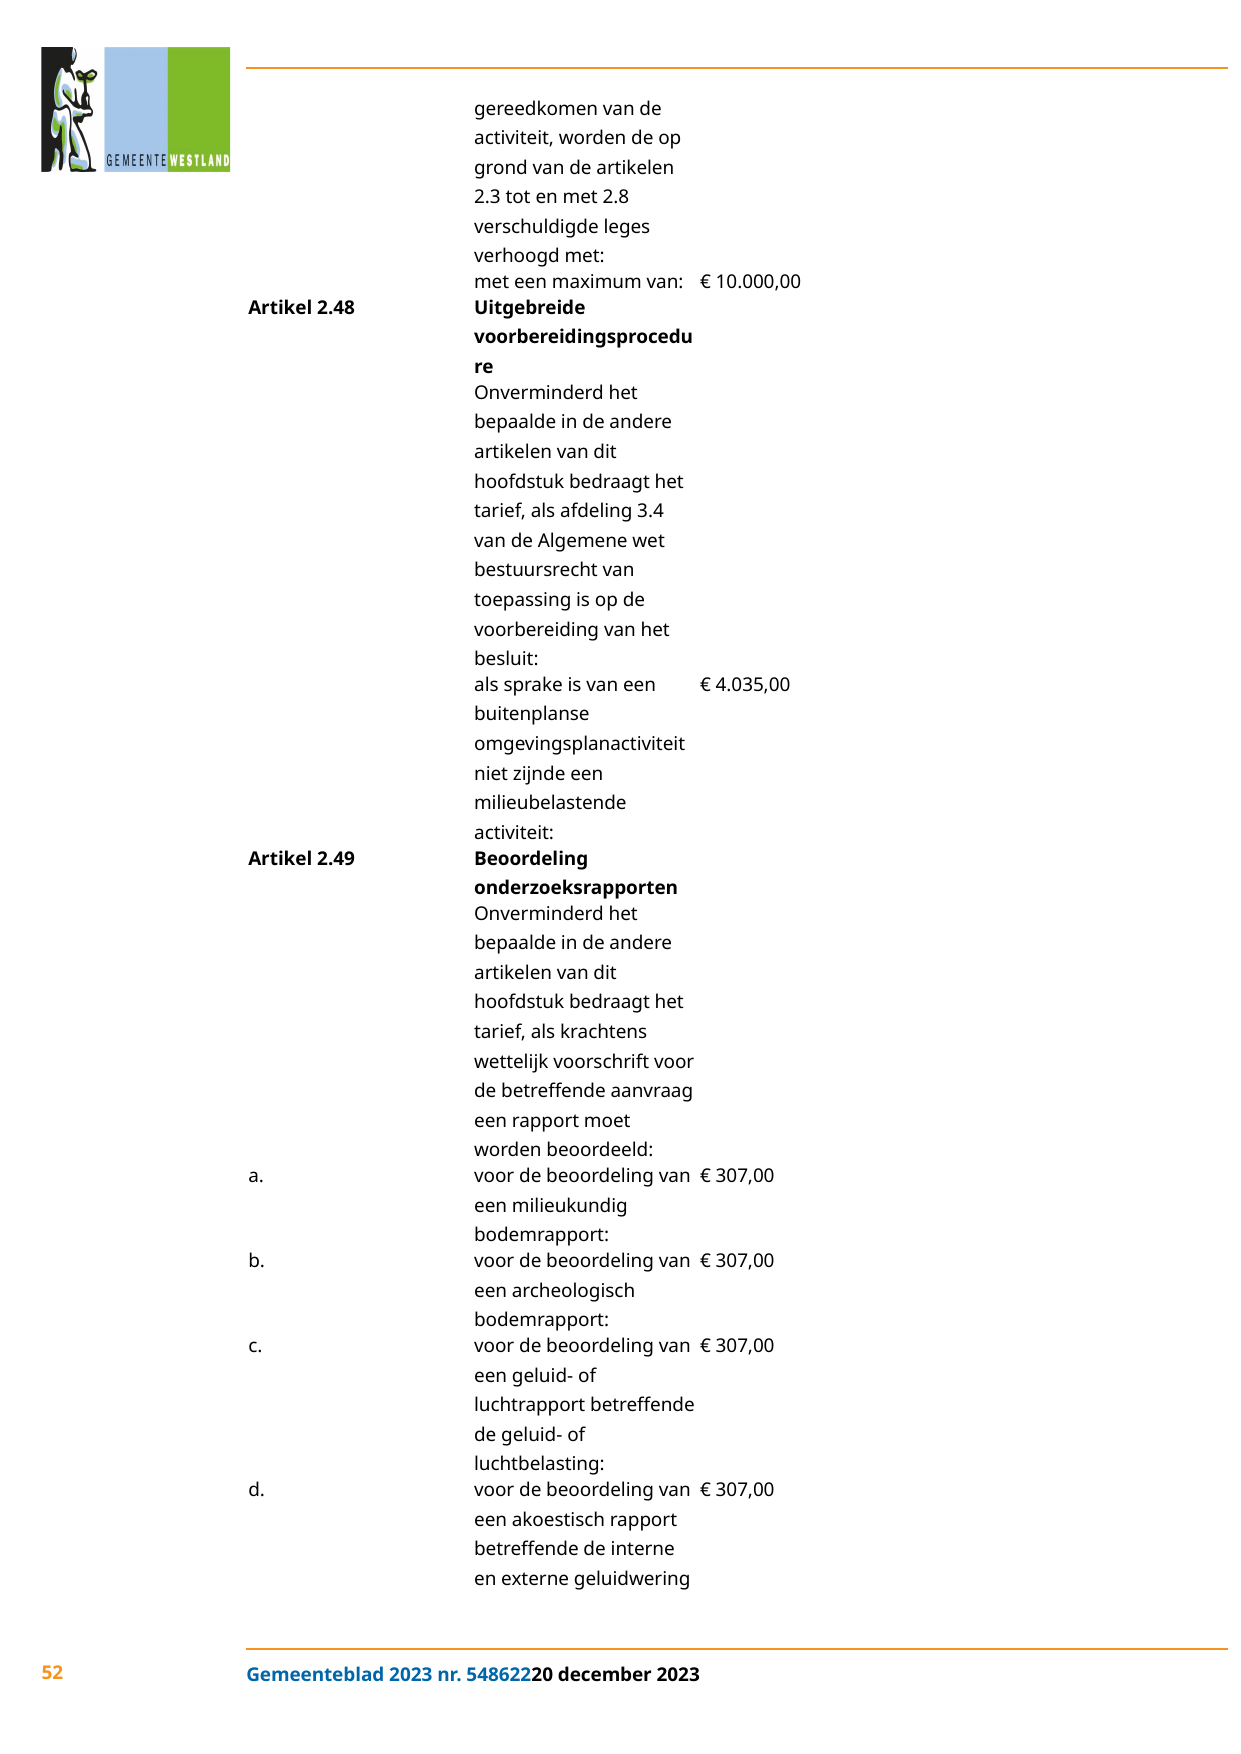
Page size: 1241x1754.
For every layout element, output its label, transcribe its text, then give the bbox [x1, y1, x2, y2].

table_cell als sprake is van een buitenplanse omgevingsplanactiviteit niet zijnde een milieubelastende activiteit: [474, 671, 700, 845]
table_cell [248, 379, 474, 671]
table_cell Onverminderd het bepaalde in de andere artikelen van dit hoofdstuk bedraagt het tarief, als krachtens wettelijk voorschrift voor de betreffende aanvraag een rapport moet worden beoordeeld: [474, 900, 700, 1162]
table_cell [248, 269, 474, 294]
table_cell c. [248, 1332, 474, 1476]
table_cell € 307,00 [700, 1476, 926, 1591]
table_cell Beoordeling onderzoeksrapporten [474, 845, 700, 900]
table_cell € 10.000,00 [700, 269, 926, 294]
table_cell Artikel 2.48 [248, 294, 474, 379]
table_cell Uitgebreide voorbereidingsprocedure [474, 294, 700, 379]
table_cell Artikel 2.49 [248, 845, 474, 900]
table_cell voor de beoordeling van een archeologisch bodemrapport: [474, 1247, 700, 1332]
table_cell [700, 379, 926, 671]
table_cell a. [248, 1163, 474, 1247]
table_cell [248, 95, 474, 268]
table_cell [248, 900, 474, 1162]
table_cell voor de beoordeling van een milieukundig bodemrapport: [474, 1163, 700, 1247]
table_cell voor de beoordeling van een geluid- of luchtrapport betreffende de geluid- of luchtbelasting: [474, 1332, 700, 1476]
table_cell gereedkomen van de activiteit, worden de op grond van de artikelen 2.3 tot en met 2.8 verschuldigde leges verhoogd met: [474, 95, 700, 268]
table_cell € 307,00 [700, 1163, 926, 1247]
table_cell [248, 671, 474, 845]
table_cell Onverminderd het bepaalde in de andere artikelen van dit hoofdstuk bedraagt het tarief, als afdeling 3.4 van de Algemene wet bestuursrecht van toepassing is op de voorbereiding van het besluit: [474, 379, 700, 671]
table_cell [700, 95, 926, 268]
table_cell € 307,00 [700, 1247, 926, 1332]
table_cell € 307,00 [700, 1332, 926, 1476]
table_cell b. [248, 1247, 474, 1332]
table_cell [700, 294, 926, 379]
table_cell € 4.035,00 [700, 671, 926, 845]
picture [41, 47, 231, 172]
table_cell [700, 900, 926, 1162]
table_cell d. [248, 1476, 474, 1591]
table_cell voor de beoordeling van een akoestisch rapport betreffende de interne en externe geluidwering [474, 1476, 700, 1591]
table_cell met een maximum van: [474, 269, 700, 294]
table_cell [700, 845, 926, 900]
